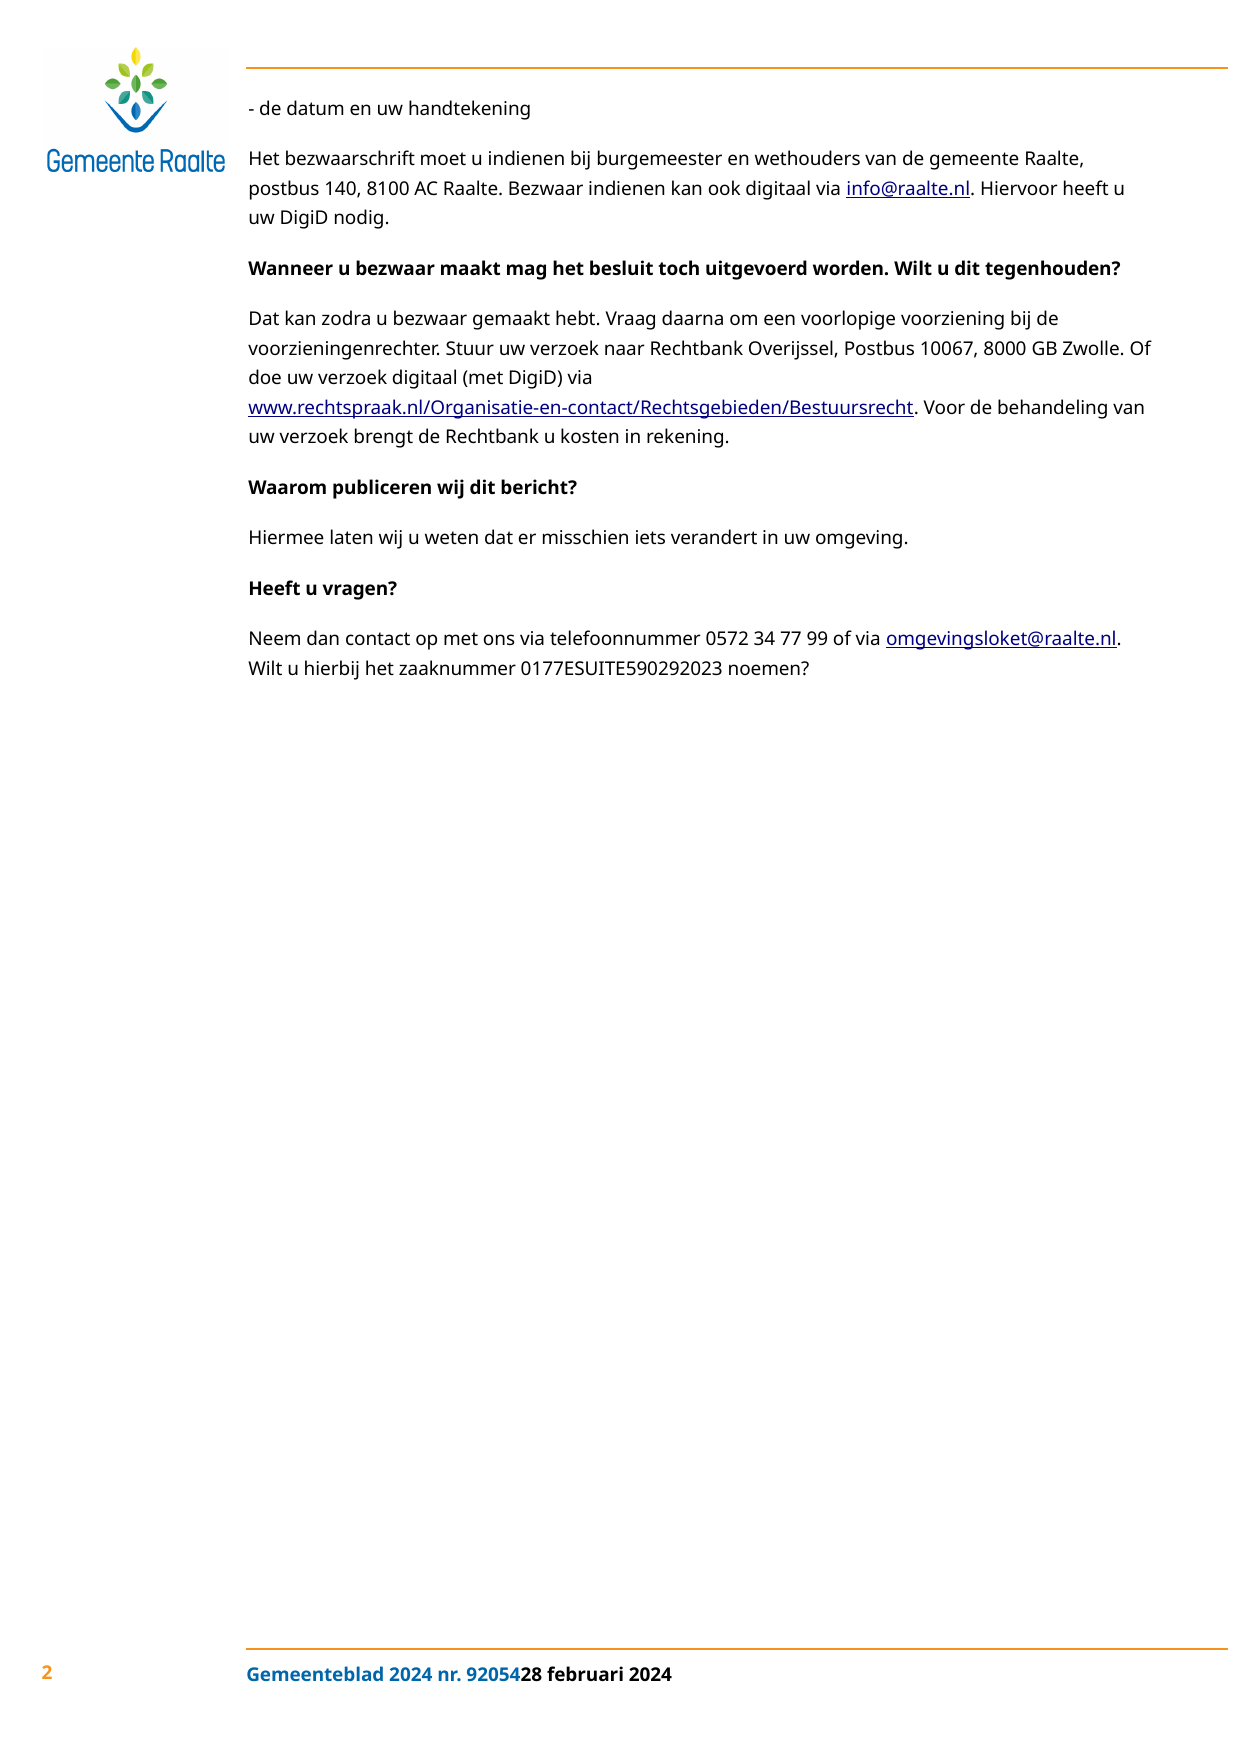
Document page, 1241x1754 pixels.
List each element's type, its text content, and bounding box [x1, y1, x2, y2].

text Neem dan contact op met ons via telefoonnummer 0572 34 77 99 of via omgevingsloket@raalte.nl. Wilt u hierbij het zaaknummer 0177ESUITE590292023 noemen? [248, 625, 1152, 681]
text Wanneer u bezwaar maakt mag het besluit toch uitgevoerd worden. Wilt u dit tegenhouden? [248, 255, 1152, 281]
text Het bezwaarschrift moet u indienen bij burgemeester en wethouders van de gemeente Raalte, postbus 140, 8100 AC Raalte. Bezwaar indienen kan ook digitaal via info@raalte.nl. Hiervoor heeft u uw DigiD nodig. [248, 145, 1152, 230]
text Heeft u vragen? [248, 575, 1152, 601]
text Dat kan zodra u bezwaar gemaakt hebt. Vraag daarna om een voorlopige voorziening bij de voorzieningenrechter. Stuur uw verzoek naar Rechtbank Overijssel, Postbus 10067, 8000 GB Zwolle. Of doe uw verzoek digitaal (met DigiD) via www.rechtspraak.nl/Organisatie-en-contact/Rechtsgebieden/Bestuursrecht. Voor de behandeling van uw verzoek brengt de Rechtbank u kosten in rekening. [248, 305, 1152, 449]
text Hiermee laten wij u weten dat er misschien iets verandert in uw omgeving. [248, 524, 1152, 550]
text - de datum en uw handtekening [248, 95, 1152, 121]
picture [41, 47, 231, 172]
text Waarom publiceren wij dit bericht? [248, 474, 1152, 500]
